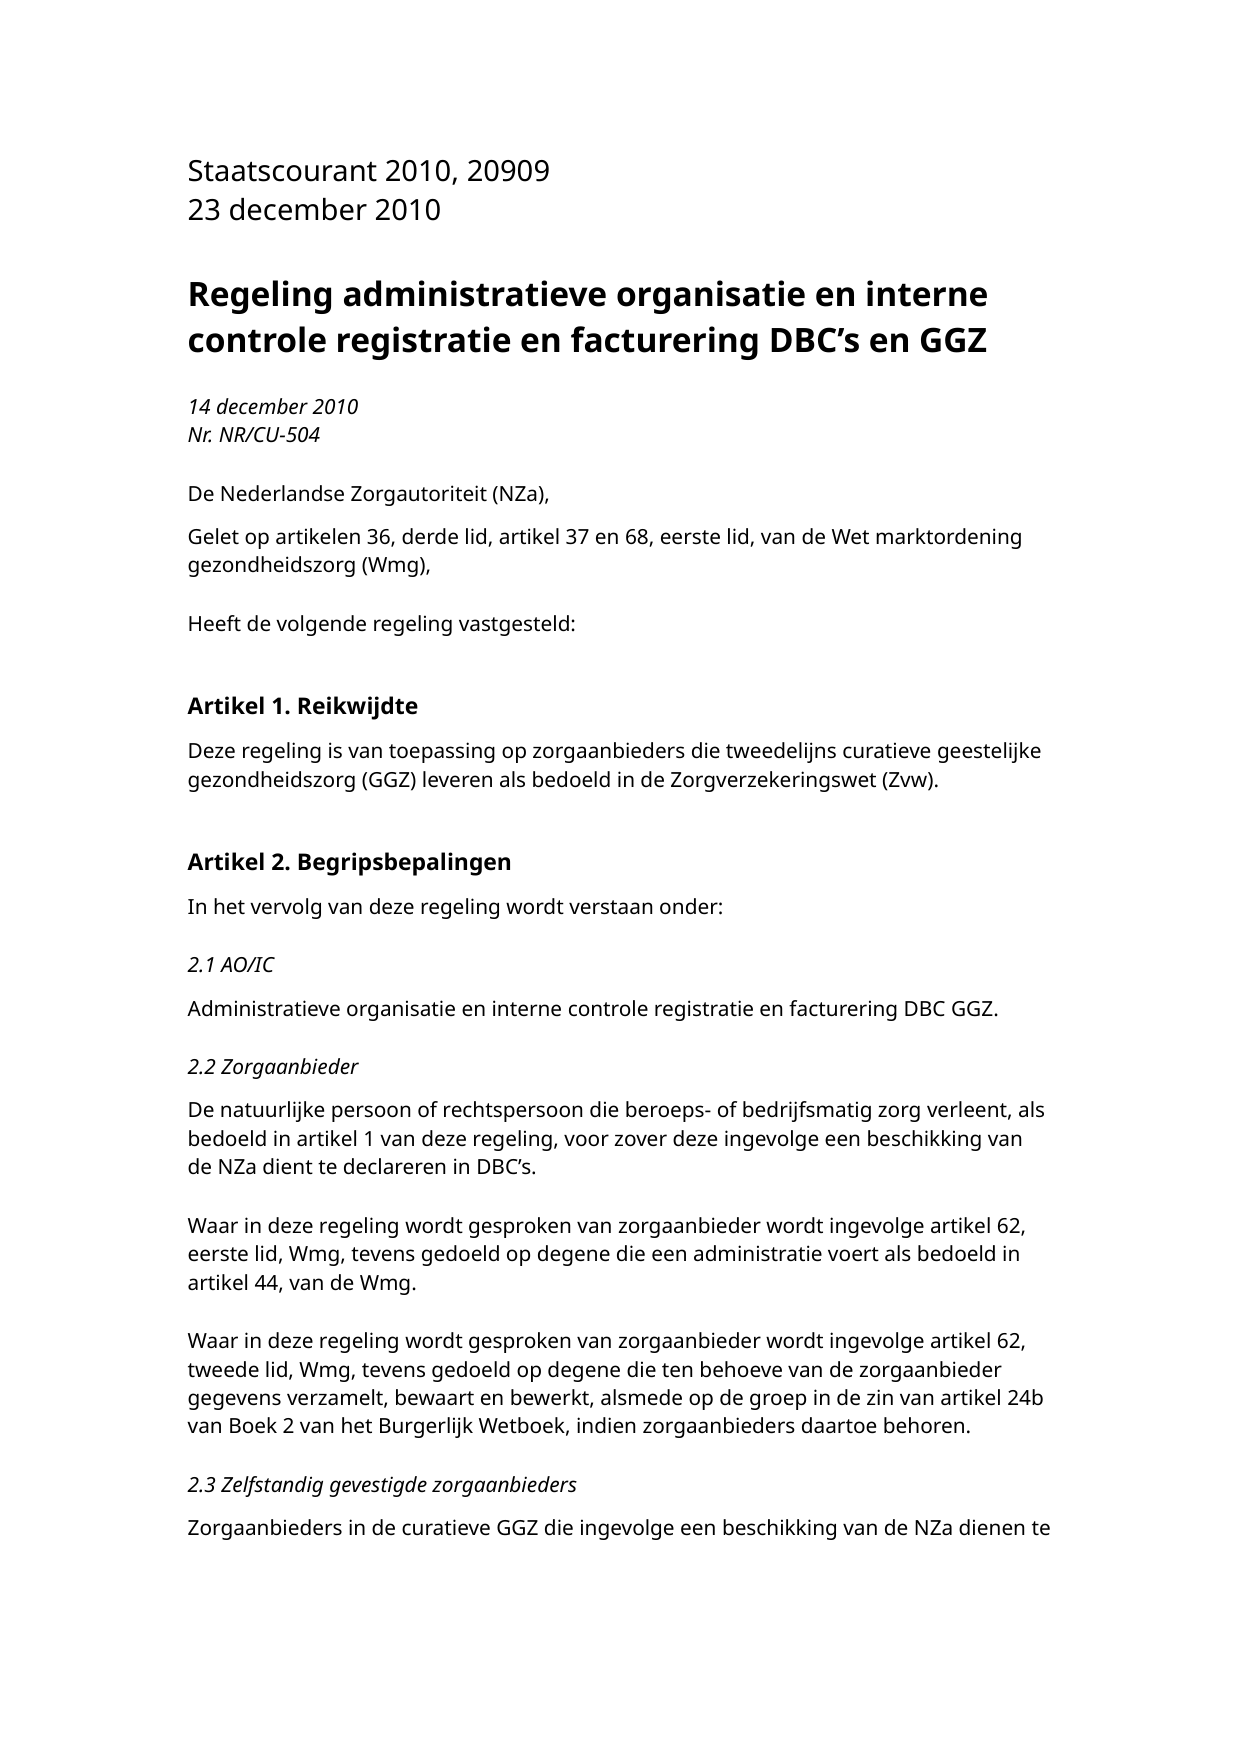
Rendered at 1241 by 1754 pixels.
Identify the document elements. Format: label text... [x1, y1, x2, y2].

subtitle Artikel 2. Begripsbepalingen [187, 846, 1053, 877]
text 2.3 Zelfstandig gevestigde zorgaanbieders [187, 1470, 1053, 1498]
text Gelet op artikelen 36, derde lid, artikel 37 en 68, eerste lid, van de Wet marktordening gezondheidszorg (Wmg), [187, 522, 1053, 579]
text Staatscourant 2010, 20909 [187, 150, 1053, 190]
text Deze regeling is van toepassing op zorgaanbieders die tweedelijns curatieve geestelijke gezondheidszorg (GGZ) leveren als bedoeld in de Zorgverzekeringswet (Zvw). [187, 736, 1053, 793]
text Nr. NR/CU-504 [187, 420, 1053, 449]
text Waar in deze regeling wordt gesproken van zorgaanbieder wordt ingevolge artikel 62, eerste lid, Wmg, tevens gedoeld op degene die een administratie voert als bedoeld in artikel 44, van de Wmg. [187, 1211, 1053, 1296]
text In het vervolg van deze regeling wordt verstaan onder: [187, 892, 1053, 920]
subtitle Regeling administratieve organisatie en interne controle registratie en facturering DBC’s en GGZ [187, 271, 1053, 362]
text 23 december 2010 [187, 190, 1053, 229]
text Heeft de volgende regeling vastgesteld: [187, 609, 1053, 637]
text Administratieve organisatie en interne controle registratie en facturering DBC GGZ. [187, 994, 1053, 1022]
text Zorgaanbieders in de curatieve GGZ die ingevolge een beschikking van de NZa dienen te [187, 1513, 1053, 1542]
text De Nederlandse Zorgautoriteit (NZa), [187, 479, 1053, 507]
text 2.1 AO/IC [187, 950, 1053, 979]
text 14 december 2010 [187, 392, 1053, 420]
text De natuurlijke persoon of rechtspersoon die beroeps- of bedrijfsmatig zorg verleent, als bedoeld in artikel 1 van deze regeling, voor zover deze ingevolge een beschikking van de NZa dient te declareren in DBC’s. [187, 1096, 1053, 1181]
text 2.2 Zorgaanbieder [187, 1052, 1053, 1081]
subtitle Artikel 1. Reikwijdte [187, 690, 1053, 721]
text Waar in deze regeling wordt gesproken van zorgaanbieder wordt ingevolge artikel 62, tweede lid, Wmg, tevens gedoeld op degene die ten behoeve van de zorgaanbieder gegevens verzamelt, bewaart en bewerkt, alsmede op de groep in de zin van artikel 24b van Boek 2 van het Burgerlijk Wetboek, indien zorgaanbieders daartoe behoren. [187, 1326, 1053, 1440]
